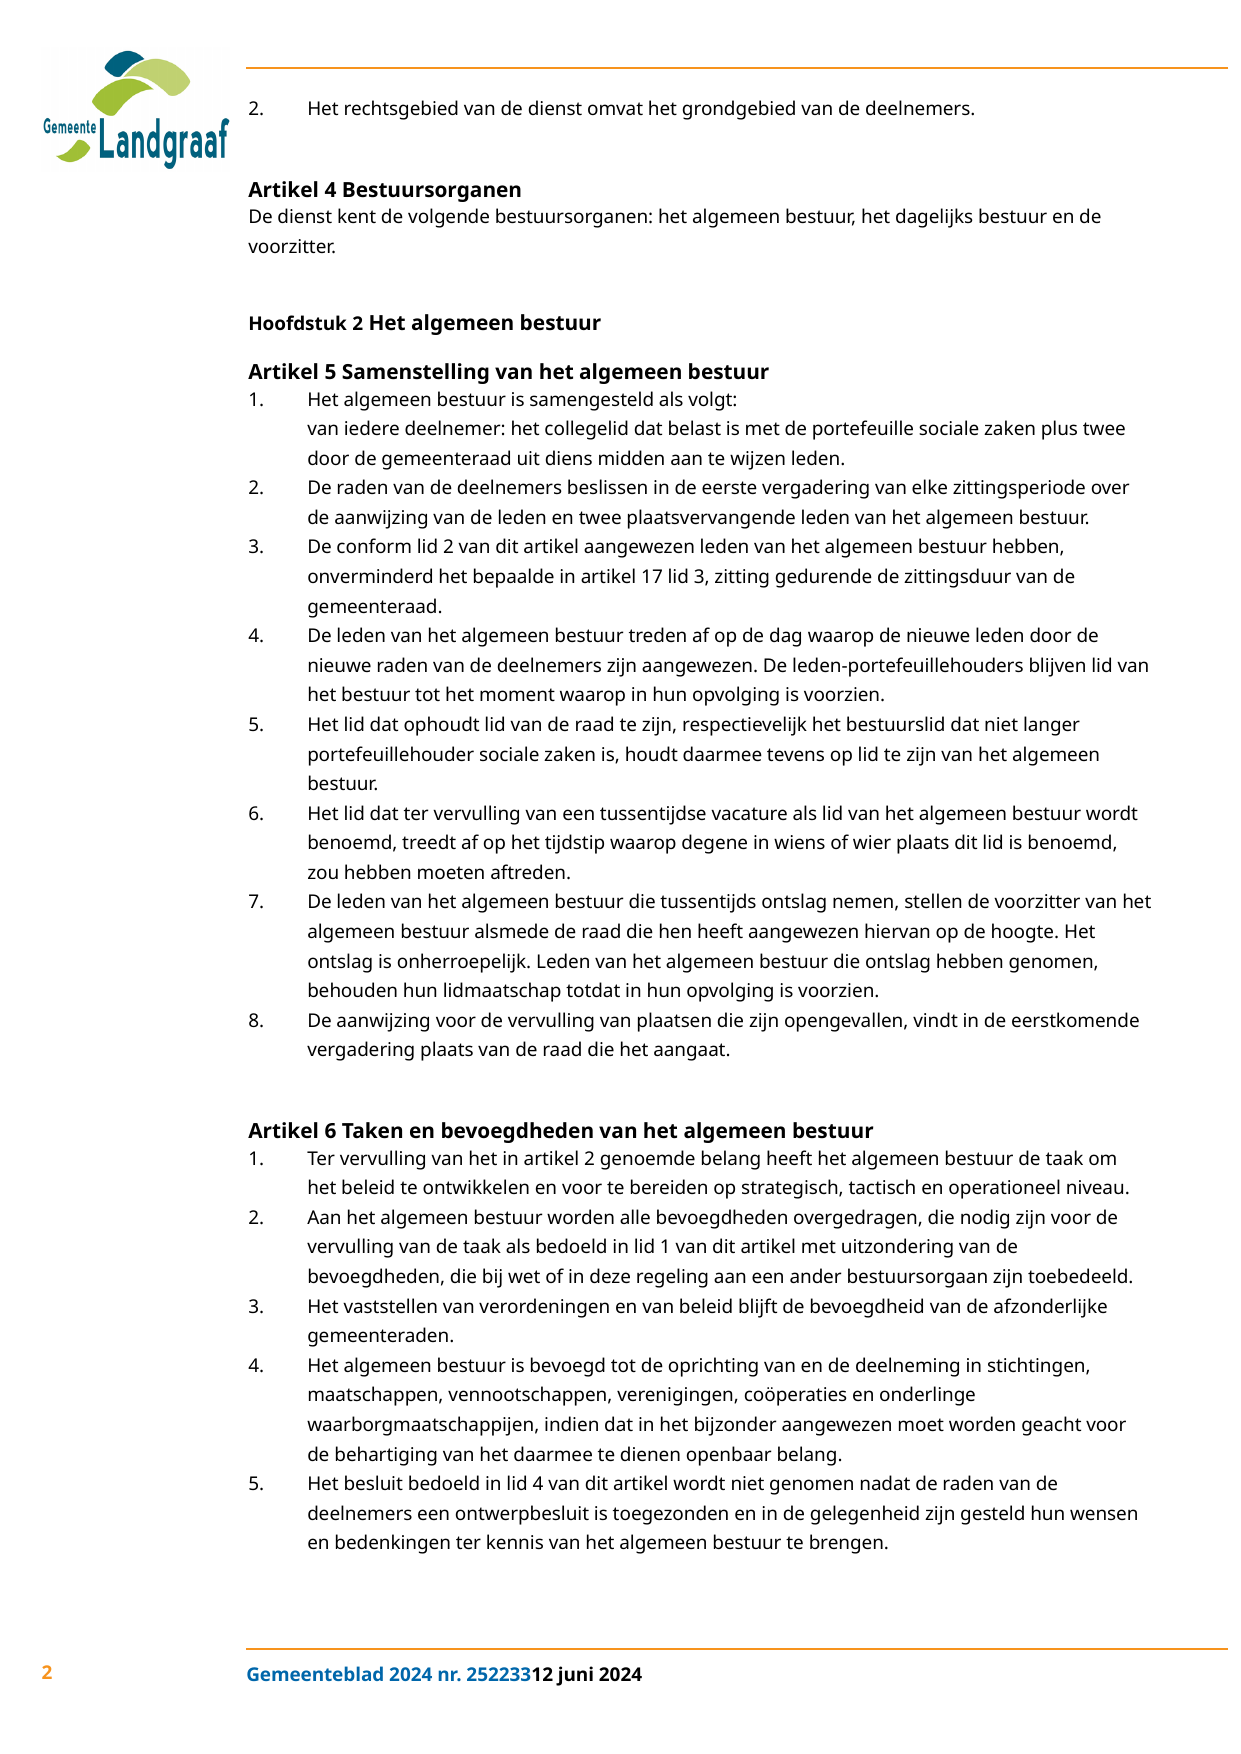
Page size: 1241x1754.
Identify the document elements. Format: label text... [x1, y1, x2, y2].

list van iedere deelnemer: het collegelid dat belast is met de portefeuille sociale zaken plus twee door de gemeenteraad uit diens midden aan te wijzen leden. [248, 415, 1152, 471]
list De raden van de deelnemers beslissen in de eerste vergadering van elke zittingsperiode over de aanwijzing van de leden en twee plaatsvervangende leden van het algemeen bestuur. [248, 474, 1152, 530]
list Aan het algemeen bestuur worden alle bevoegdheden overgedragen, die nodig zijn voor de vervulling van de taak als bedoeld in lid 1 van dit artikel met uitzondering van de bevoegdheden, die bij wet of in deze regeling aan een ander bestuursorgaan zijn toebedeeld. [248, 1204, 1152, 1289]
list Het lid dat ter vervulling van een tussentijdse vacature als lid van het algemeen bestuur wordt benoemd, treedt af op het tijdstip waarop degene in wiens of wier plaats dit lid is benoemd, zou hebben moeten aftreden. [248, 800, 1152, 885]
picture [41, 47, 231, 172]
list De aanwijzing voor de vervulling van plaatsen die zijn opengevallen, vindt in de eerstkomende vergadering plaats van de raad die het aangaat. [248, 1007, 1152, 1062]
text Artikel 4 Bestuursorganen [248, 175, 1152, 203]
text De dienst kent de volgende bestuursorganen: het algemeen bestuur, het dagelijks bestuur en de voorzitter. [248, 203, 1152, 258]
list Het besluit bedoeld in lid 4 van dit artikel wordt niet genomen nadat de raden van de deelnemers een ontwerpbesluit is toegezonden en in de gelegenheid zijn gesteld hun wensen en bedenkingen ter kennis van het algemeen bestuur te brengen. [248, 1470, 1152, 1555]
list De leden van het algemeen bestuur treden af op de dag waarop de nieuwe leden door de nieuwe raden van de deelnemers zijn aangewezen. De leden-portefeuillehouders blijven lid van het bestuur tot het moment waarop in hun opvolging is voorzien. [248, 622, 1152, 707]
list Het algemeen bestuur is samengesteld als volgt: [248, 386, 1152, 411]
list Het lid dat ophoudt lid van de raad te zijn, respectievelijk het bestuurslid dat niet langer portefeuillehouder sociale zaken is, houdt daarmee tevens op lid te zijn van het algemeen bestuur. [248, 711, 1152, 796]
text Artikel 5 Samenstelling van het algemeen bestuur [248, 357, 1152, 386]
list De conform lid 2 van dit artikel aangewezen leden van het algemeen bestuur hebben, onverminderd het bepaalde in artikel 17 lid 3, zitting gedurende de zittingsduur van de gemeenteraad. [248, 534, 1152, 618]
text Hoofdstuk 2 Het algemeen bestuur [248, 308, 1152, 336]
list Ter vervulling van het in artikel 2 genoemde belang heeft het algemeen bestuur de taak om het beleid te ontwikkelen en voor te bereiden op strategisch, tactisch en operationeel niveau. [248, 1145, 1152, 1200]
list Het rechtsgebied van de dienst omvat het grondgebied van de deelnemers. [248, 95, 1152, 121]
list Het algemeen bestuur is bevoegd tot de oprichting van en de deelneming in stichtingen, maatschappen, vennootschappen, verenigingen, coöperaties en onderlinge waarborgmaatschappijen, indien dat in het bijzonder aangewezen moet worden geacht voor de behartiging van het daarmee te dienen openbaar belang. [248, 1352, 1152, 1467]
text Artikel 6 Taken en bevoegdheden van het algemeen bestuur [248, 1117, 1152, 1145]
list De leden van het algemeen bestuur die tussentijds ontslag nemen, stellen de voorzitter van het algemeen bestuur alsmede de raad die hen heeft aangewezen hiervan op de hoogte. Het ontslag is onherroepelijk. Leden van het algemeen bestuur die ontslag hebben genomen, behouden hun lidmaatschap totdat in hun opvolging is voorzien. [248, 889, 1152, 1003]
list Het vaststellen van verordeningen en van beleid blijft de bevoegdheid van de afzonderlijke gemeenteraden. [248, 1293, 1152, 1348]
